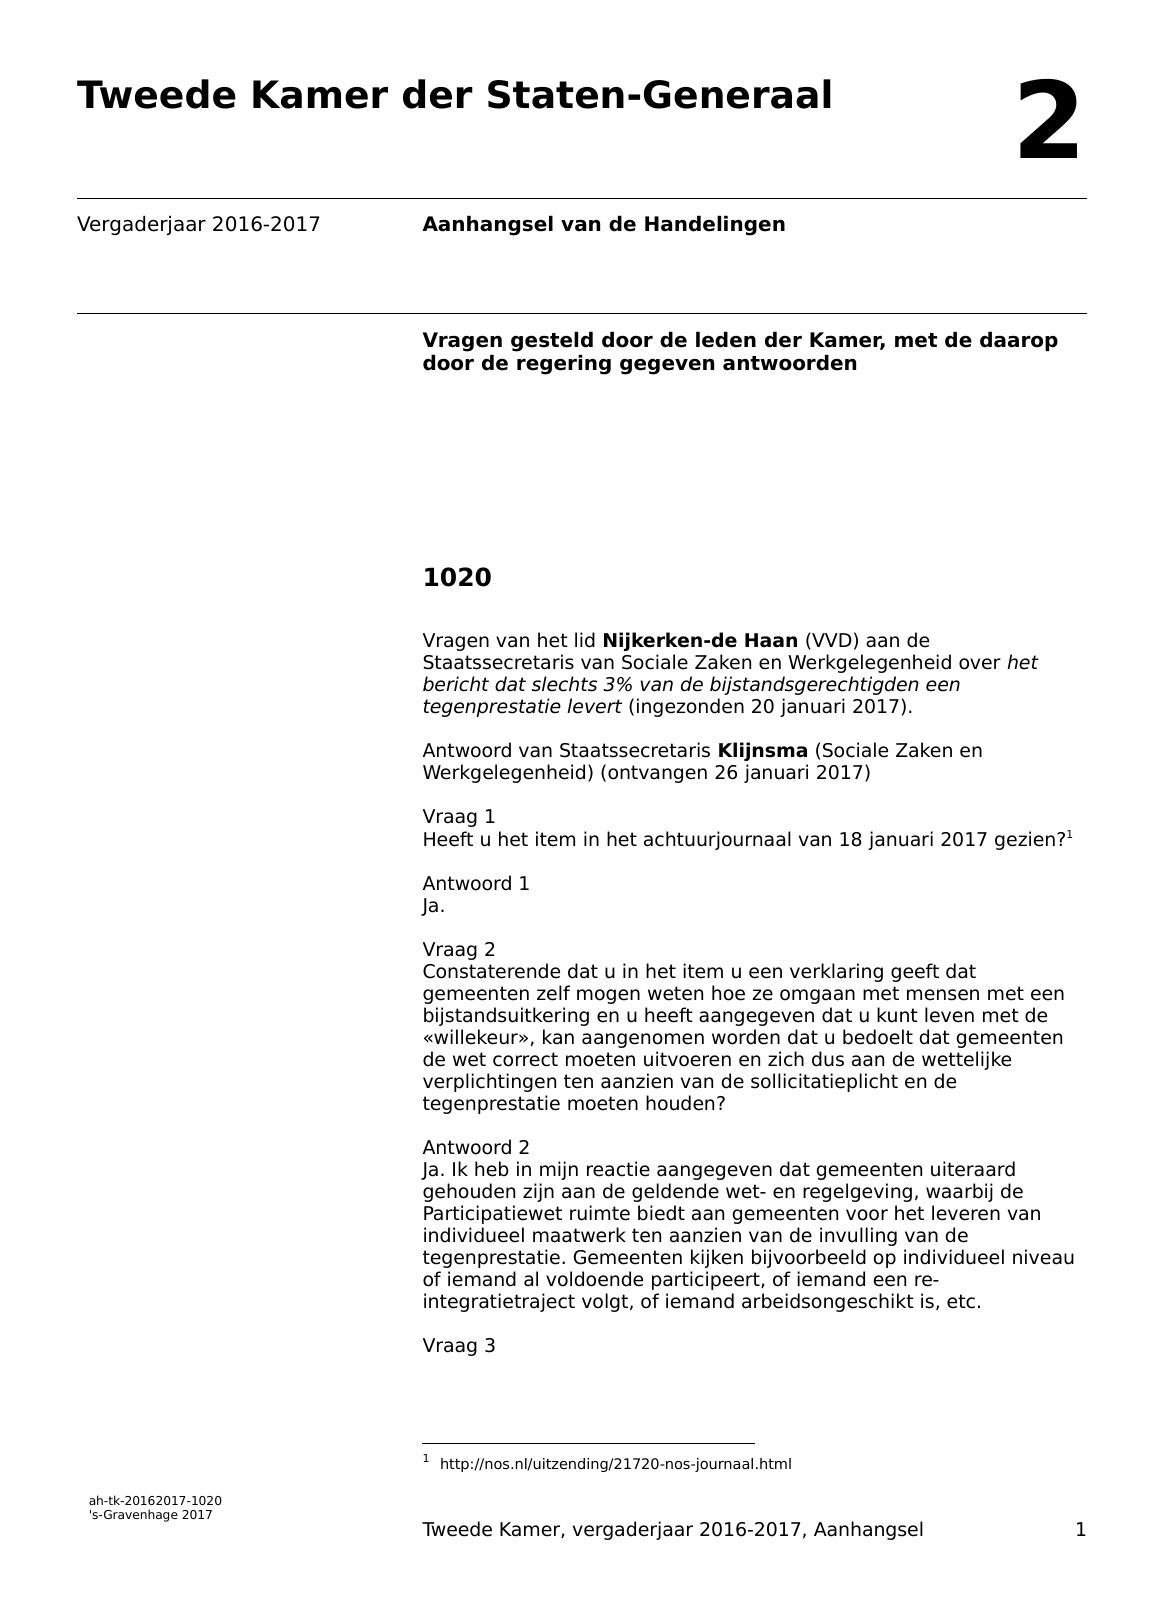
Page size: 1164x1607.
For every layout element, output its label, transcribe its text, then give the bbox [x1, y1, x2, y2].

text Constaterende dat u in het item u een verklaring geeft dat gemeenten zelf mogen weten hoe ze omgaan met mensen met een bijstandsuitkering en u heeft aangegeven dat u kunt leven met de «willekeur», kan aangenomen worden dat u bedoelt dat gemeenten de wet correct moeten uitvoeren en zich dus aan de wettelijke verplichtingen ten aanzien van de sollicitatieplicht en de tegenprestatie moeten houden? [422, 961, 1087, 1114]
table_cell [77, 314, 422, 375]
text 's-Gravenhage 2017 [88, 1508, 323, 1522]
text ah-tk-20162017-1020 [88, 1494, 323, 1508]
table_header Tweede Kamer der Staten-Generaal [77, 59, 886, 198]
text Antwoord 1 [422, 873, 1087, 894]
text 1020 [422, 563, 1087, 592]
text Antwoord 2 [422, 1137, 1087, 1159]
text Vraag 2 [422, 939, 1087, 961]
text Heeft u het item in het achtuurjournaal van 18 januari 2017 gezien? [422, 828, 1087, 850]
text Ja. Ik heb in mijn reactie aangegeven dat gemeenten uiteraard gehouden zijn aan de geldende wet- en regelgeving, waarbij de Participatiewet ruimte biedt aan gemeenten voor het leveren van individueel maatwerk ten aanzien van de invulling van de tegenprestatie. Gemeenten kijken bijvoorbeeld op individueel niveau of iemand al voldoende participeert, of iemand een re-integratietraject volgt, of iemand arbeidsongeschikt is, etc. [422, 1159, 1087, 1313]
text http://nos.nl/uitzending/21720-nos-journaal.html [422, 1452, 1087, 1474]
text Vragen van het lid Nijkerken-de Haan (VVD) aan de Staatssecretaris van Sociale Zaken en Werkgelegenheid over het bericht dat slechts 3% van de bijstandsgerechtigden een tegenprestatie levert (ingezonden 20 januari 2017). [422, 630, 1087, 718]
table_cell Vergaderjaar 2016-2017 [77, 199, 422, 313]
table_cell Aanhangsel van de Handelingen [422, 199, 1087, 313]
text Antwoord van Staatssecretaris Klijnsma (Sociale Zaken en Werkgelegenheid) (ontvangen 26 januari 2017) [422, 740, 1087, 784]
text Vraag 1 [422, 806, 1087, 828]
table_cell Vragen gesteld door de leden der Kamer, met de daarop door de regering gegeven antwoorden [422, 314, 1087, 375]
text Ja. [422, 894, 1087, 917]
table_header 2 [886, 59, 1087, 198]
text Vraag 3 [422, 1335, 1087, 1357]
